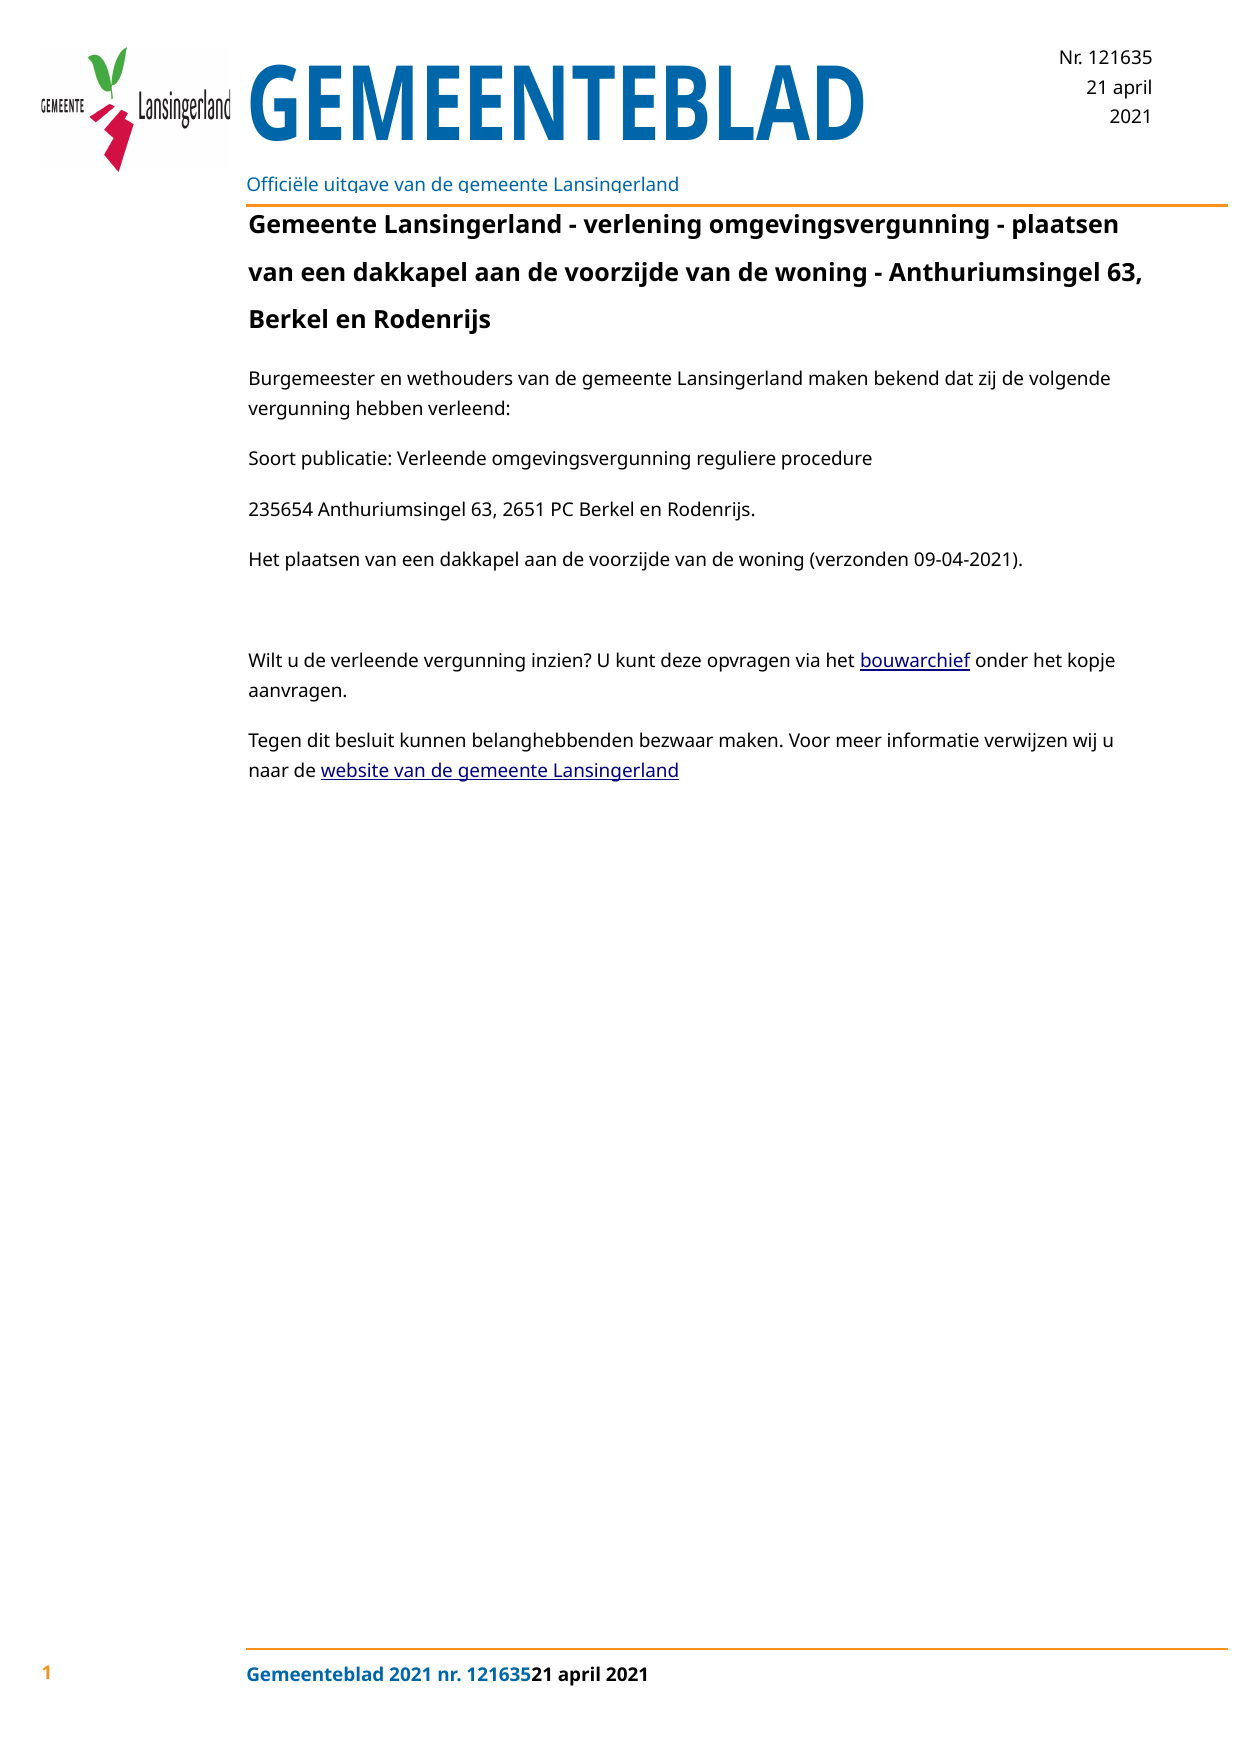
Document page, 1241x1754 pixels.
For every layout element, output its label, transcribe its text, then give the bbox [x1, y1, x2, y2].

text Tegen dit besluit kunnen belanghebbenden bezwaar maken. Voor meer informatie verwijzen wij u naar de website van de gemeente Lansingerland [248, 727, 1152, 782]
text Gemeente Lansingerland - verlening omgevingsvergunning - plaatsen van een dakkapel aan de voorzijde van de woning - Anthuriumsingel 63, Berkel en Rodenrijs [248, 207, 1152, 336]
text Burgemeester en wethouders van de gemeente Lansingerland maken bekend dat zij de volgende vergunning hebben verleend: [248, 366, 1152, 421]
text 235654 Anthuriumsingel 63, 2651 PC Berkel en Rodenrijs. [248, 496, 1152, 522]
text Het plaatsen van een dakkapel aan de voorzijde van de woning (verzonden 09-04-2021). [248, 546, 1152, 572]
text Soort publicatie: Verleende omgevingsvergunning reguliere procedure [248, 446, 1152, 471]
text Wilt u de verleende vergunning inzien? U kunt deze opvragen via het bouwarchief onder het kopje aanvragen. [248, 647, 1152, 702]
picture [41, 47, 231, 172]
